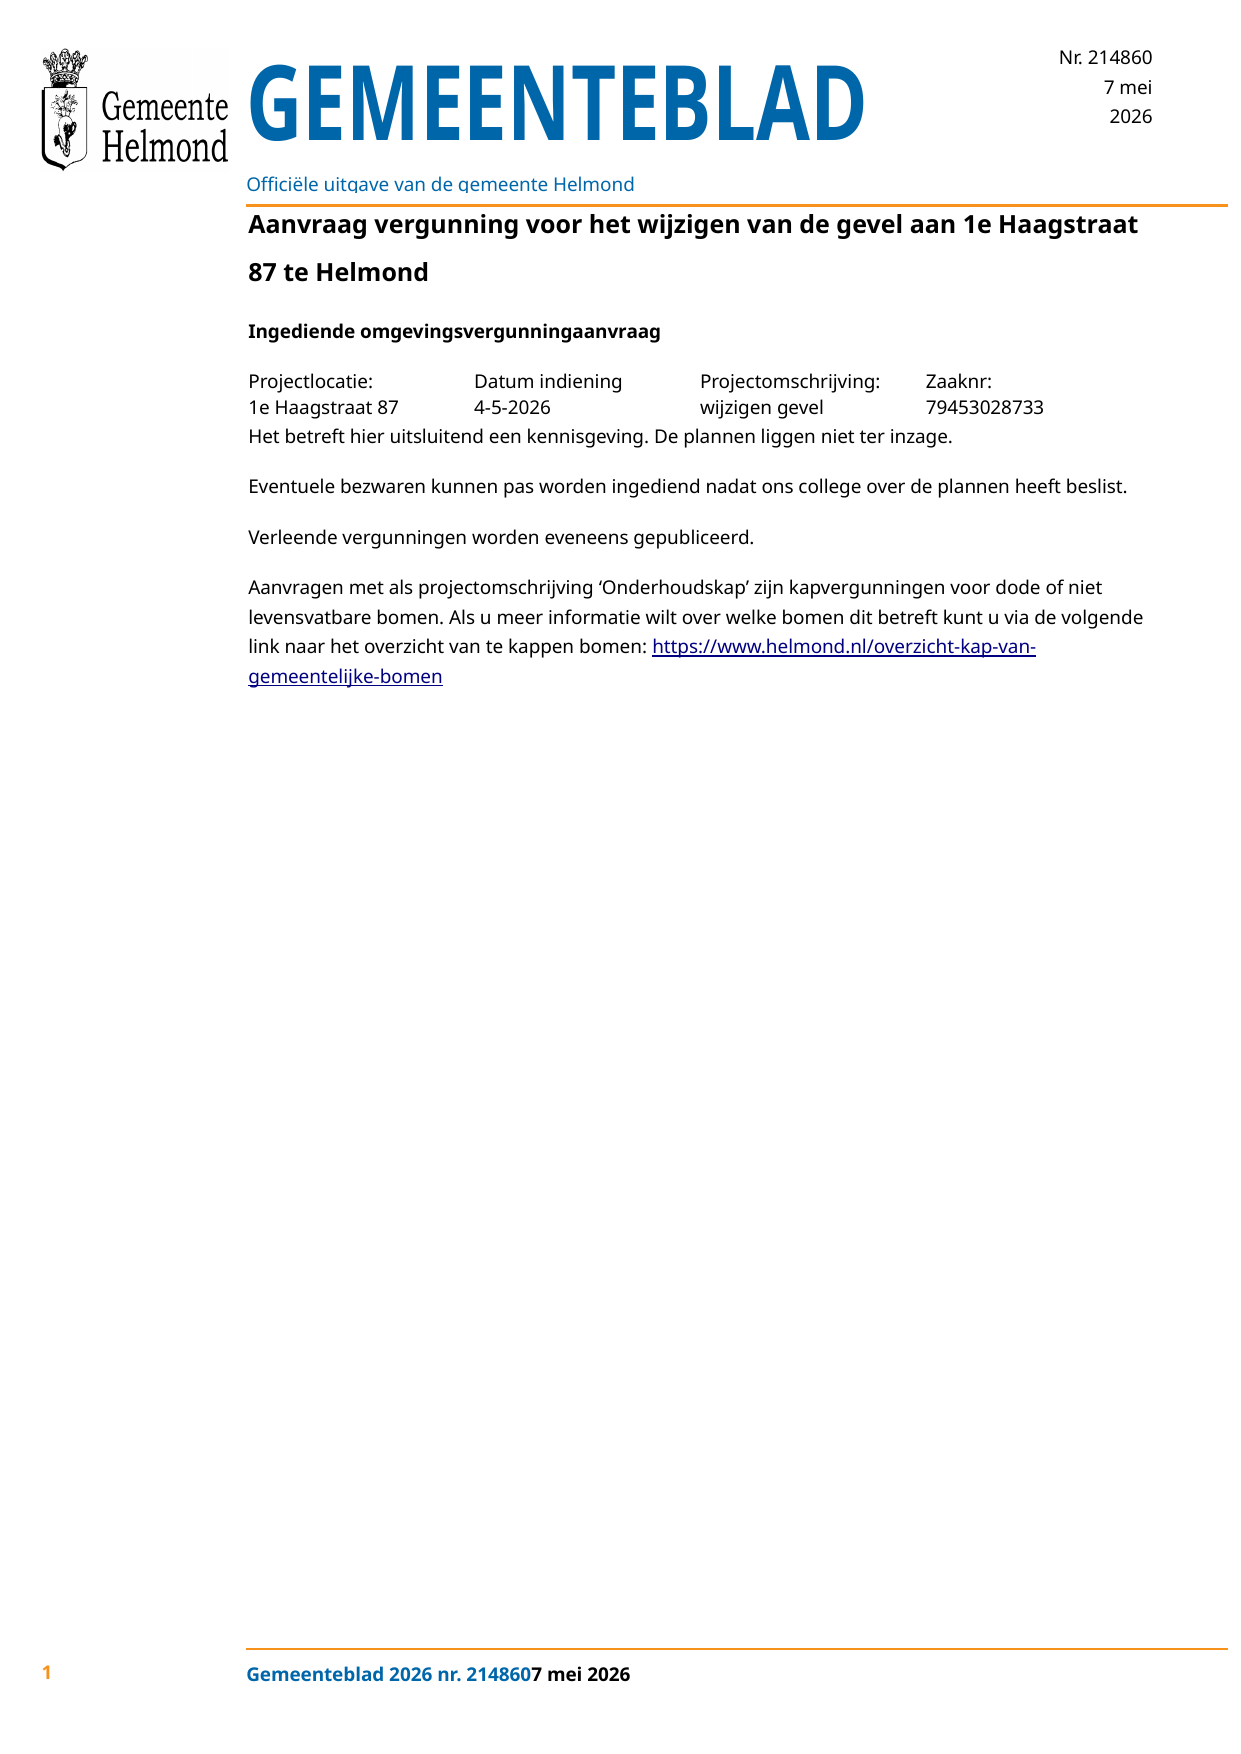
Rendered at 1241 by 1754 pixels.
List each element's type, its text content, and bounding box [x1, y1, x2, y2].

text Het betreft hier uitsluitend een kennisgeving. De plannen liggen niet ter inzage. [248, 423, 1152, 449]
table_cell 1e Haagstraat 87 [248, 394, 474, 420]
table_header Projectlocatie: [248, 369, 474, 394]
text Aanvraag vergunning voor het wijzigen van de gevel aan 1e Haagstraat 87 te Helmond [248, 207, 1152, 288]
picture [41, 47, 231, 172]
table_cell wijzigen gevel [700, 394, 926, 420]
text Eventuele bezwaren kunnen pas worden ingediend nadat ons college over de plannen heeft beslist. [248, 473, 1152, 499]
text Aanvragen met als projectomschrijving ‘Onderhoudskap’ zijn kapvergunningen voor dode of niet levensvatbare bomen. Als u meer informatie wilt over welke bomen dit betreft kunt u via de volgende link naar het overzicht van te kappen bomen: https://www.helmond.nl/overzicht-kap-van-gemeentelijke-bomen [248, 574, 1152, 689]
table_cell 79453028733 [926, 394, 1152, 420]
table_header Zaaknr: [926, 369, 1152, 394]
table_header Datum indiening [474, 369, 700, 394]
table_cell 4-5-2026 [474, 394, 700, 420]
text Ingediende omgevingsvergunningaanvraag [248, 318, 1152, 344]
text Verleende vergunningen worden eveneens gepubliceerd. [248, 524, 1152, 550]
table_header Projectomschrijving: [700, 369, 926, 394]
